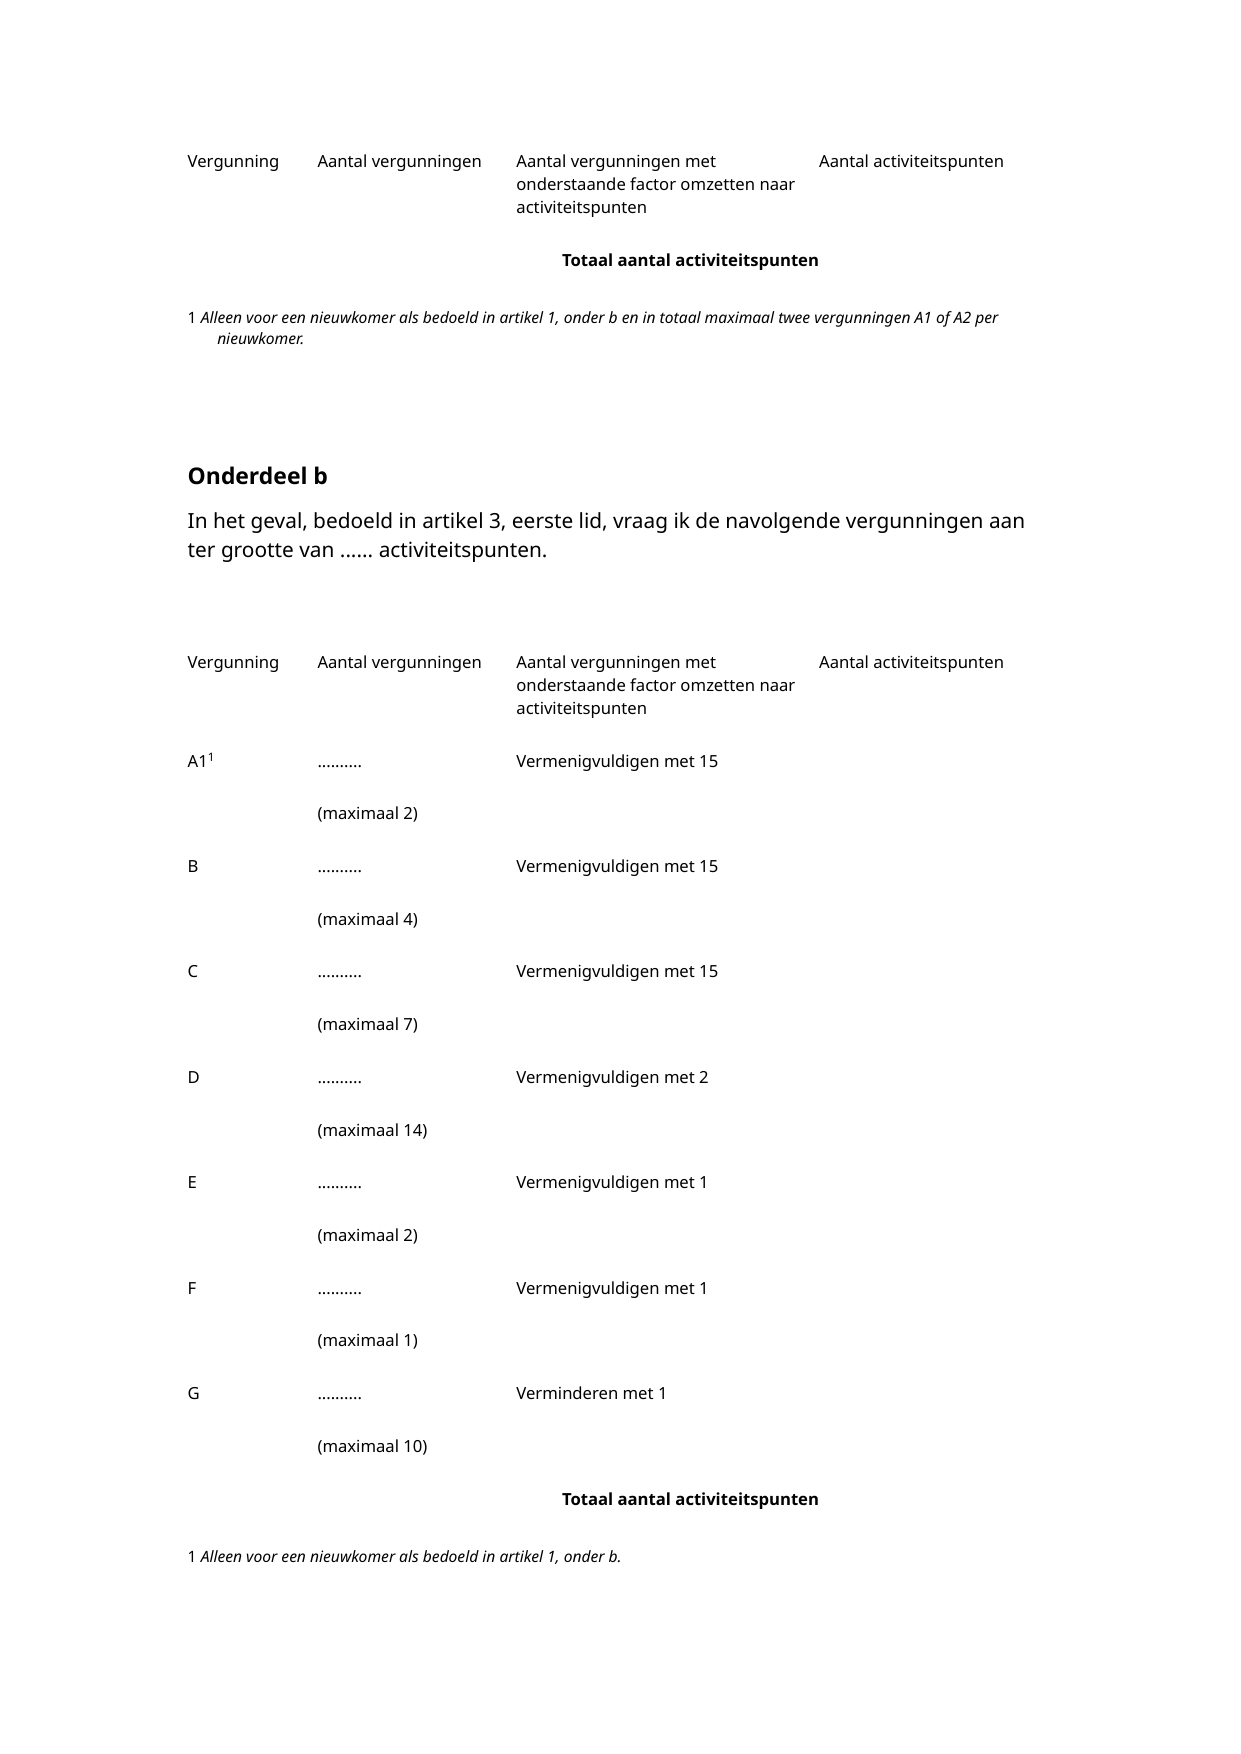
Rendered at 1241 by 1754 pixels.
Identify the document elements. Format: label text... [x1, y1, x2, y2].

table_header Aantal vergunningen met onderstaande factor omzetten naar activiteitspunten [516, 651, 819, 749]
table_cell Vermenigvuldigen met 15 [516, 960, 819, 1065]
table_cell Vermenigvuldigen met 2 [516, 1065, 819, 1171]
table_cell .......... (maximaal 4) [317, 855, 516, 960]
table_cell F [188, 1276, 317, 1382]
table_header Aantal vergunningen [317, 150, 516, 248]
table_cell [819, 248, 1053, 307]
text In het geval, bedoeld in artikel 3, eerste lid, vraag ik de navolgende vergunningen aan ter grootte van ...... activiteitspunten. [187, 506, 1053, 563]
table_cell [819, 1487, 1053, 1546]
table_cell B [188, 855, 317, 960]
table_header Aantal vergunningen [317, 651, 516, 749]
table_cell .......... (maximaal 14) [317, 1065, 516, 1171]
table_cell .......... (maximaal 10) [317, 1382, 516, 1487]
table_cell 1 Alleen voor een nieuwkomer als bedoeld in artikel 1, onder b en in totaal maximaal twee vergunningen A1 of A2 per nieuwkomer. [188, 307, 1053, 379]
table_cell .......... (maximaal 1) [317, 1276, 516, 1382]
table_header Vergunning [188, 651, 317, 749]
table_cell [819, 1382, 1053, 1487]
table_cell Vermenigvuldigen met 1 [516, 1171, 819, 1276]
table_cell 1 Alleen voor een nieuwkomer als bedoeld in artikel 1, onder b. [188, 1546, 1053, 1597]
table_header Vergunning [188, 150, 317, 248]
subtitle Onderdeel b [187, 460, 1053, 491]
table_cell Vermenigvuldigen met 15 [516, 749, 819, 854]
table_cell .......... (maximaal 2) [317, 1171, 516, 1276]
table_cell Totaal aantal activiteitspunten [188, 1487, 819, 1546]
table_cell Totaal aantal activiteitspunten [188, 248, 819, 307]
table_cell G [188, 1382, 317, 1487]
table_cell A11 [188, 749, 317, 854]
table_cell C [188, 960, 317, 1065]
table_cell [819, 855, 1053, 960]
table_cell [819, 1276, 1053, 1382]
table_header Aantal activiteitspunten [819, 150, 1053, 248]
table_cell [819, 1065, 1053, 1171]
table_cell Verminderen met 1 [516, 1382, 819, 1487]
table_cell [819, 749, 1053, 854]
table_cell [819, 960, 1053, 1065]
table_cell E [188, 1171, 317, 1276]
table_header Aantal activiteitspunten [819, 651, 1053, 749]
table_cell .......... (maximaal 2) [317, 749, 516, 854]
table_cell [819, 1171, 1053, 1276]
table_cell Vermenigvuldigen met 15 [516, 855, 819, 960]
table_cell D [188, 1065, 317, 1171]
table_header Aantal vergunningen met onderstaande factor omzetten naar activiteitspunten [516, 150, 819, 248]
table_cell Vermenigvuldigen met 1 [516, 1276, 819, 1382]
table_cell .......... (maximaal 7) [317, 960, 516, 1065]
